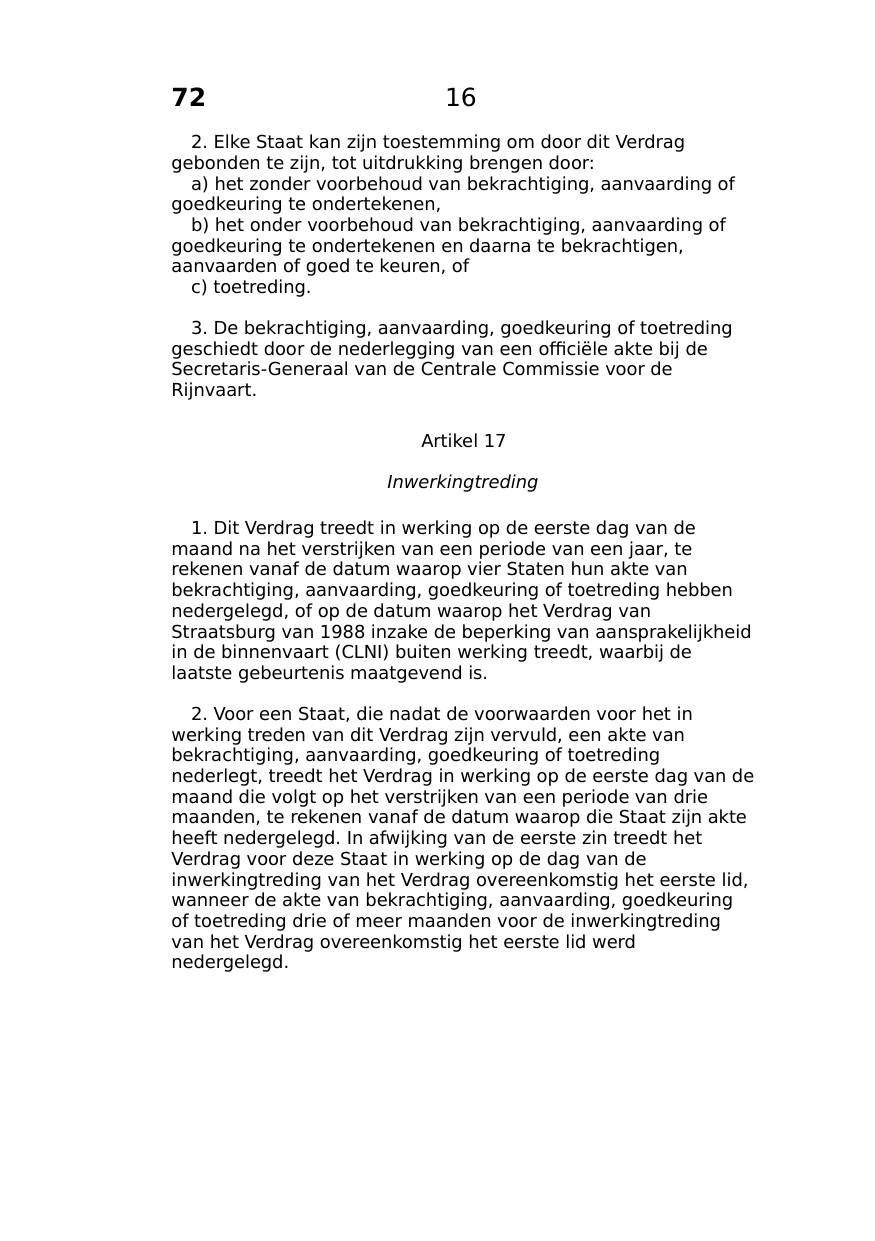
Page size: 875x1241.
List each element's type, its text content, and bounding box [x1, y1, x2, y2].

text 2. Voor een Staat, die nadat de voorwaarden voor het in werking treden van dit Verdrag zijn vervuld, een akte van bekrachtiging, aanvaarding, goedkeuring of toetreding nederlegt, treedt het Verdrag in werking op de eerste dag van de maand die volgt op het verstrijken van een periode van drie maanden, te rekenen vanaf de datum waarop die Staat zijn akte heeft nedergelegd. In afwijking van de eerste zin treedt het Verdrag voor deze Staat in werking op de dag van de inwerkingtreding van het Verdrag overeenkomstig het eerste lid, wanneer de akte van bekrachtiging, aanvaarding, goedkeuring of toetreding drie of meer maanden voor de inwerkingtreding van het Verdrag overeenkomstig het eerste lid werd nedergelegd. [171, 704, 756, 973]
text 3. De bekrachtiging, aanvaarding, goedkeuring of toetreding geschiedt door de nederlegging van een officiële akte bij de Secretaris-Generaal van de Centrale Commissie voor de Rijnvaart. [171, 318, 756, 401]
text c) toetreding. [171, 277, 756, 298]
subtitle Artikel 17 Inwerkingtreding [171, 431, 756, 493]
text a) het zonder voorbehoud van bekrachtiging, aanvaarding of goedkeuring te ondertekenen, [171, 173, 756, 215]
text 1. Dit Verdrag treedt in werking op de eerste dag van de maand na het verstrijken van een periode van een jaar, te rekenen vanaf de datum waarop vier Staten hun akte van bekrachtiging, aanvaarding, goedkeuring of toetreding hebben nedergelegd, of op de datum waarop het Verdrag van Straatsburg van 1988 inzake de beperking van aansprakelijkheid in de binnenvaart (CLNI) buiten werking treedt, waarbij de laatste gebeurtenis maatgevend is. [171, 518, 756, 684]
text b) het onder voorbehoud van bekrachtiging, aanvaarding of goedkeuring te ondertekenen en daarna te bekrachtigen, aanvaarden of goed te keuren, of [171, 215, 756, 277]
text 2. Elke Staat kan zijn toestemming om door dit Verdrag gebonden te zijn, tot uitdrukking brengen door: [171, 132, 756, 173]
